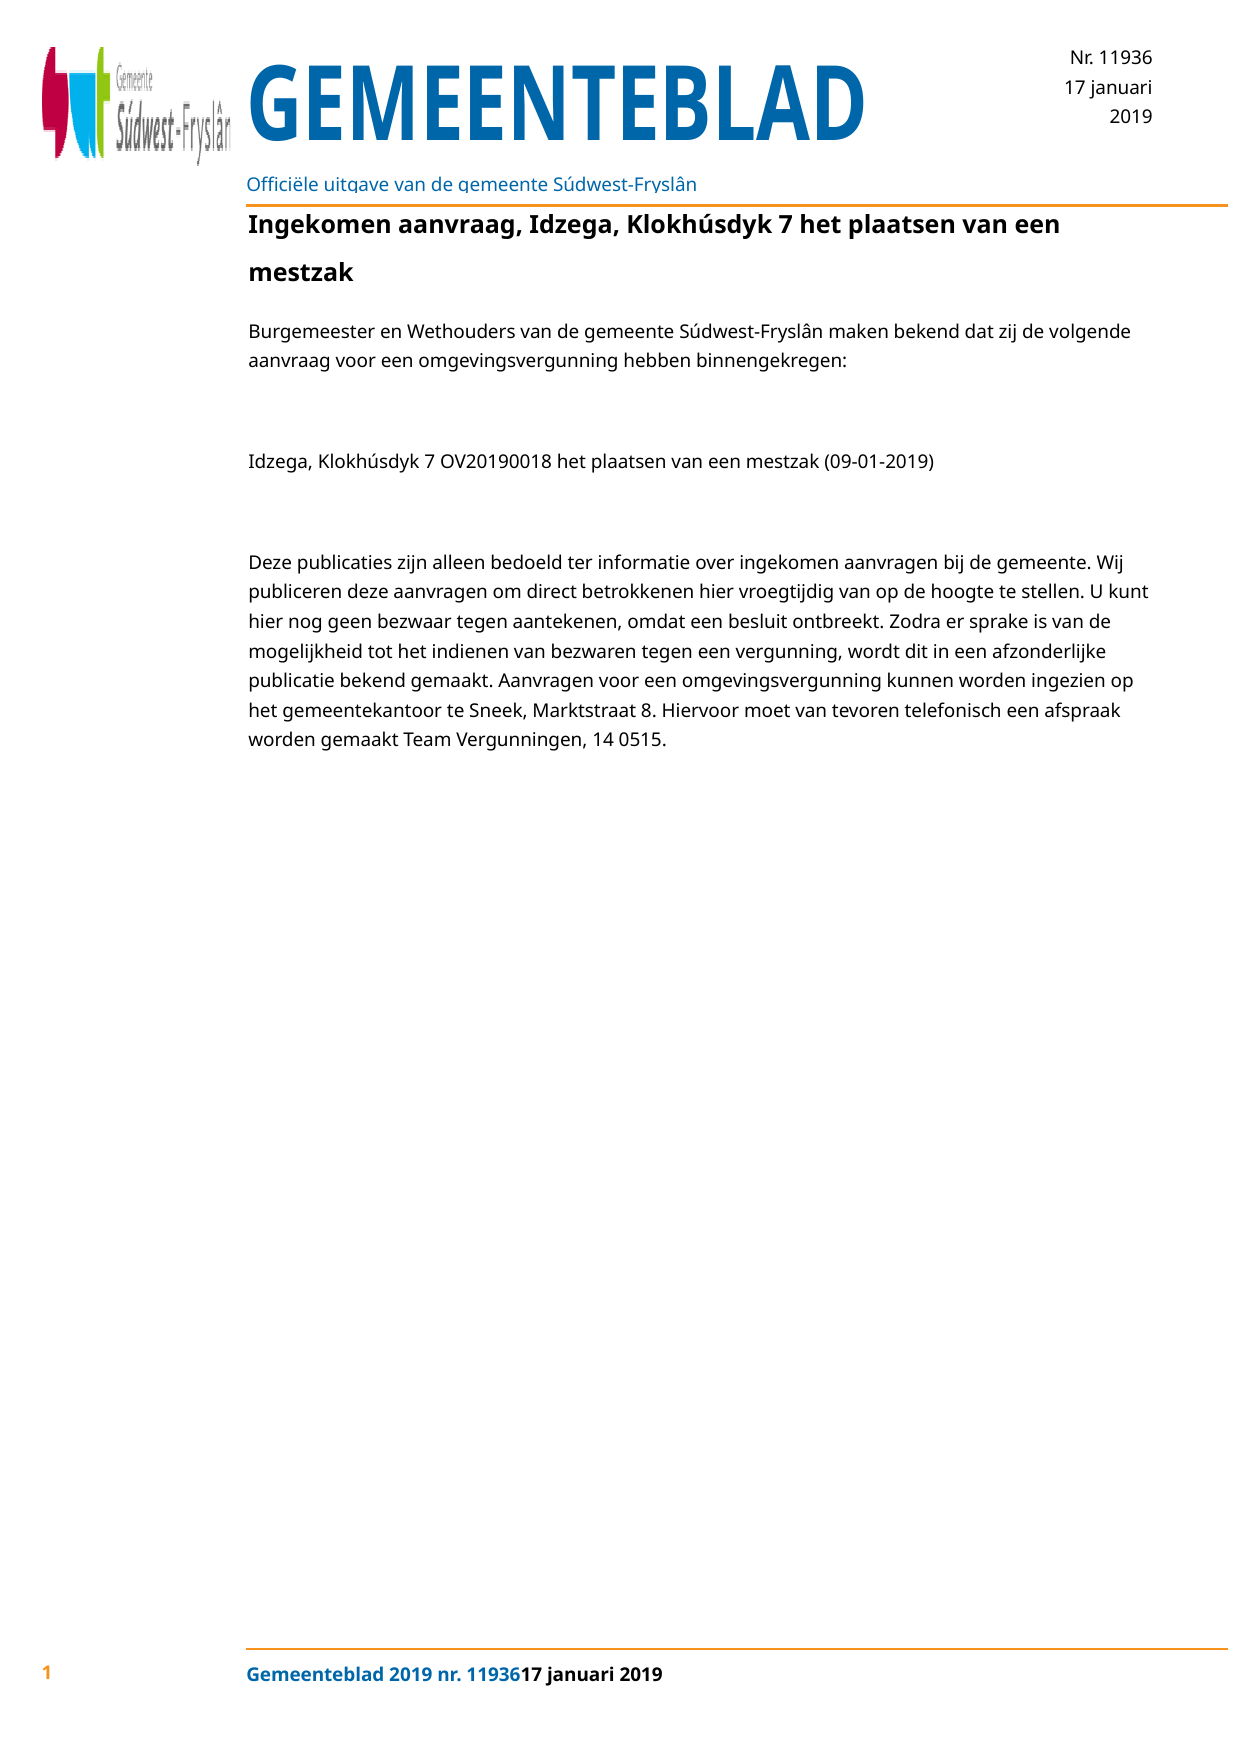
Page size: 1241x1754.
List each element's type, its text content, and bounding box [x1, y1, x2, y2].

text Idzega, Klokhúsdyk 7 OV20190018 het plaatsen van een mestzak (09-01-2019) [248, 448, 1152, 474]
picture [41, 47, 231, 172]
text Deze publicaties zijn alleen bedoeld ter informatie over ingekomen aanvragen bij de gemeente. Wij publiceren deze aanvragen om direct betrokkenen hier vroegtijdig van op de hoogte te stellen. U kunt hier nog geen bezwaar tegen aantekenen, omdat een besluit ontbreekt. Zodra er sprake is van de mogelijkheid tot het indienen van bezwaren tegen een vergunning, wordt dit in een afzonderlijke publicatie bekend gemaakt. Aanvragen voor een omgevingsvergunning kunnen worden ingezien op het gemeentekantoor te Sneek, Marktstraat 8. Hiervoor moet van tevoren telefonisch een afspraak worden gemaakt Team Vergunningen, 14 0515. [248, 549, 1152, 752]
text Ingekomen aanvraag, Idzega, Klokhúsdyk 7 het plaatsen van een mestzak [248, 207, 1152, 288]
text Burgemeester en Wethouders van de gemeente Súdwest-Fryslân maken bekend dat zij de volgende aanvraag voor een omgevingsvergunning hebben binnengekregen: [248, 318, 1152, 373]
